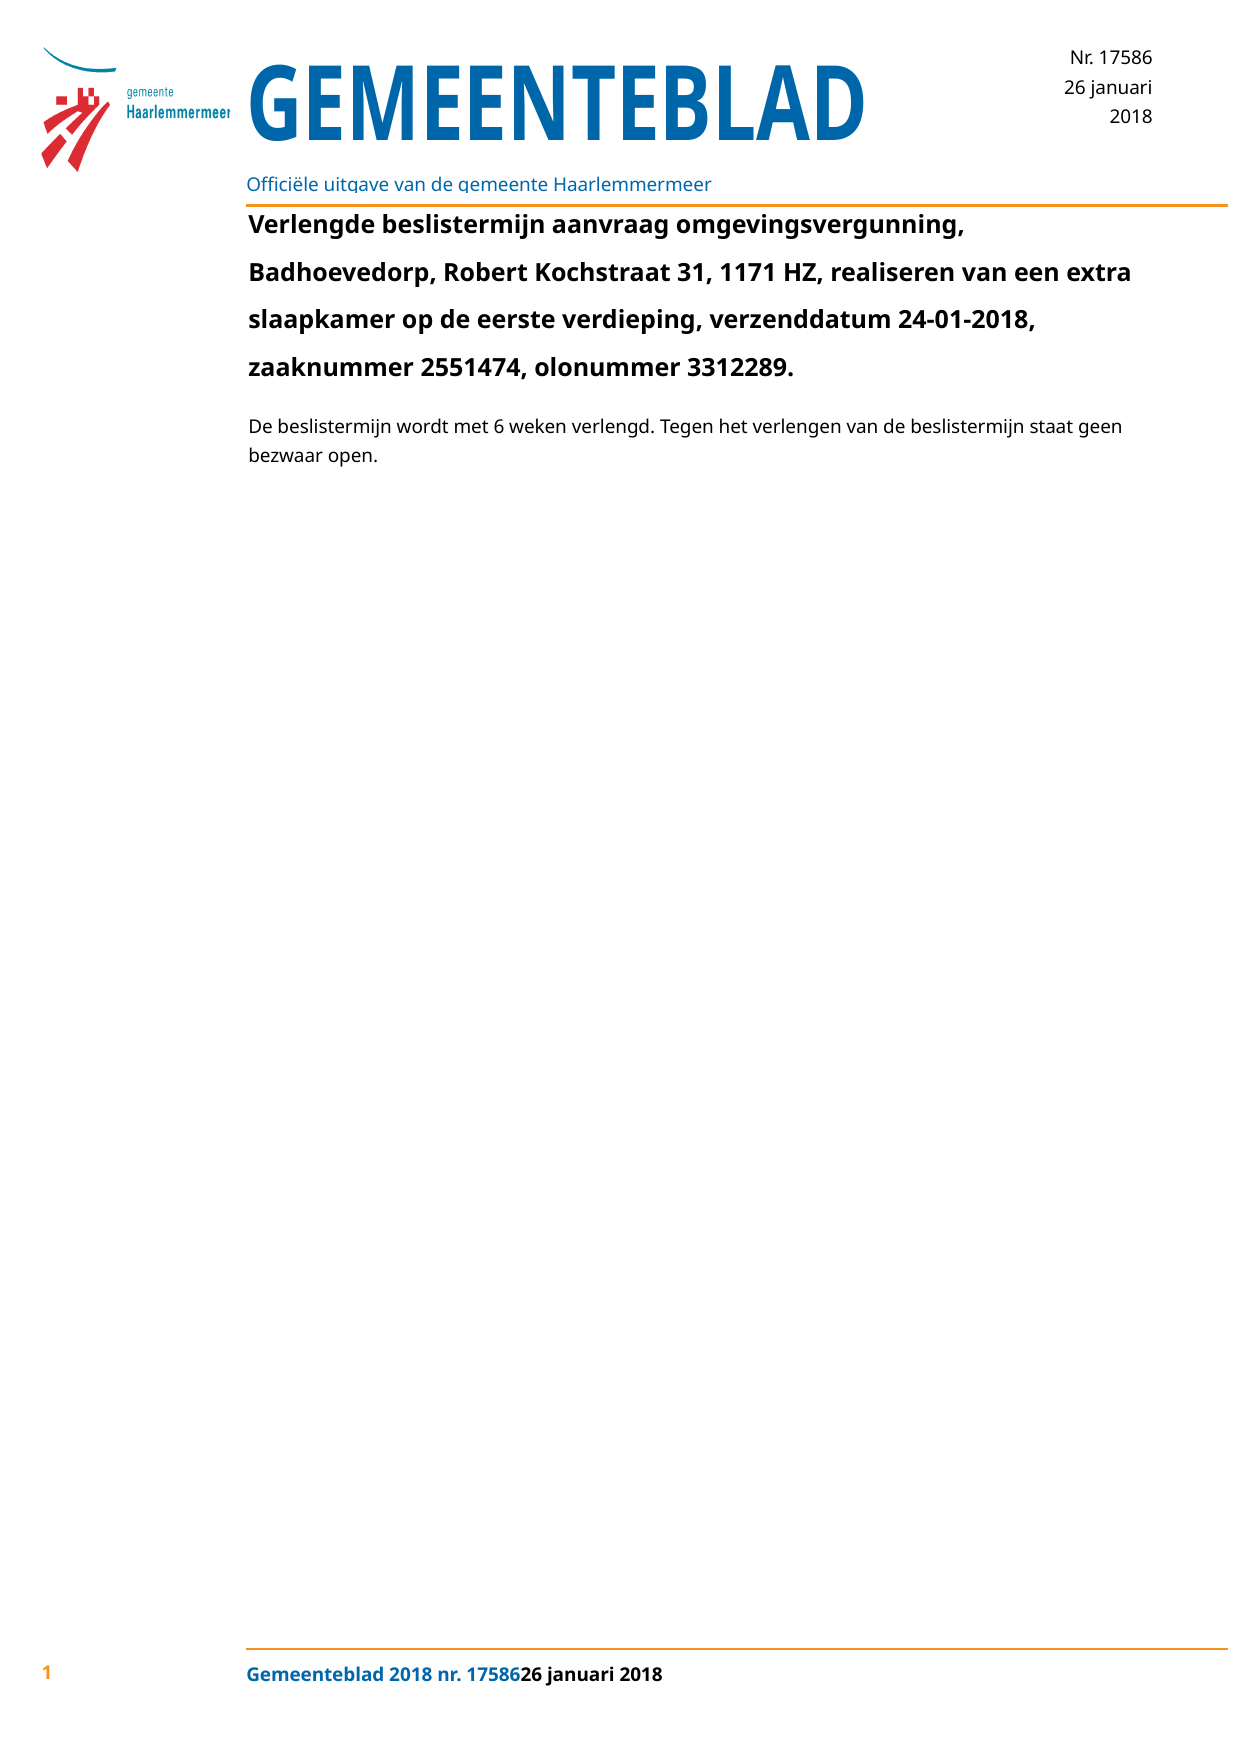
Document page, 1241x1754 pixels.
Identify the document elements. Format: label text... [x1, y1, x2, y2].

picture [41, 47, 231, 172]
text De beslistermijn wordt met 6 weken verlengd. Tegen het verlengen van de beslistermijn staat geen bezwaar open. [248, 413, 1152, 468]
text Verlengde beslistermijn aanvraag omgevingsvergunning, Badhoevedorp, Robert Kochstraat 31, 1171 HZ, realiseren van een extra slaapkamer op de eerste verdieping, verzenddatum 24-01-2018, zaaknummer 2551474, olonummer 3312289. [248, 207, 1152, 384]
